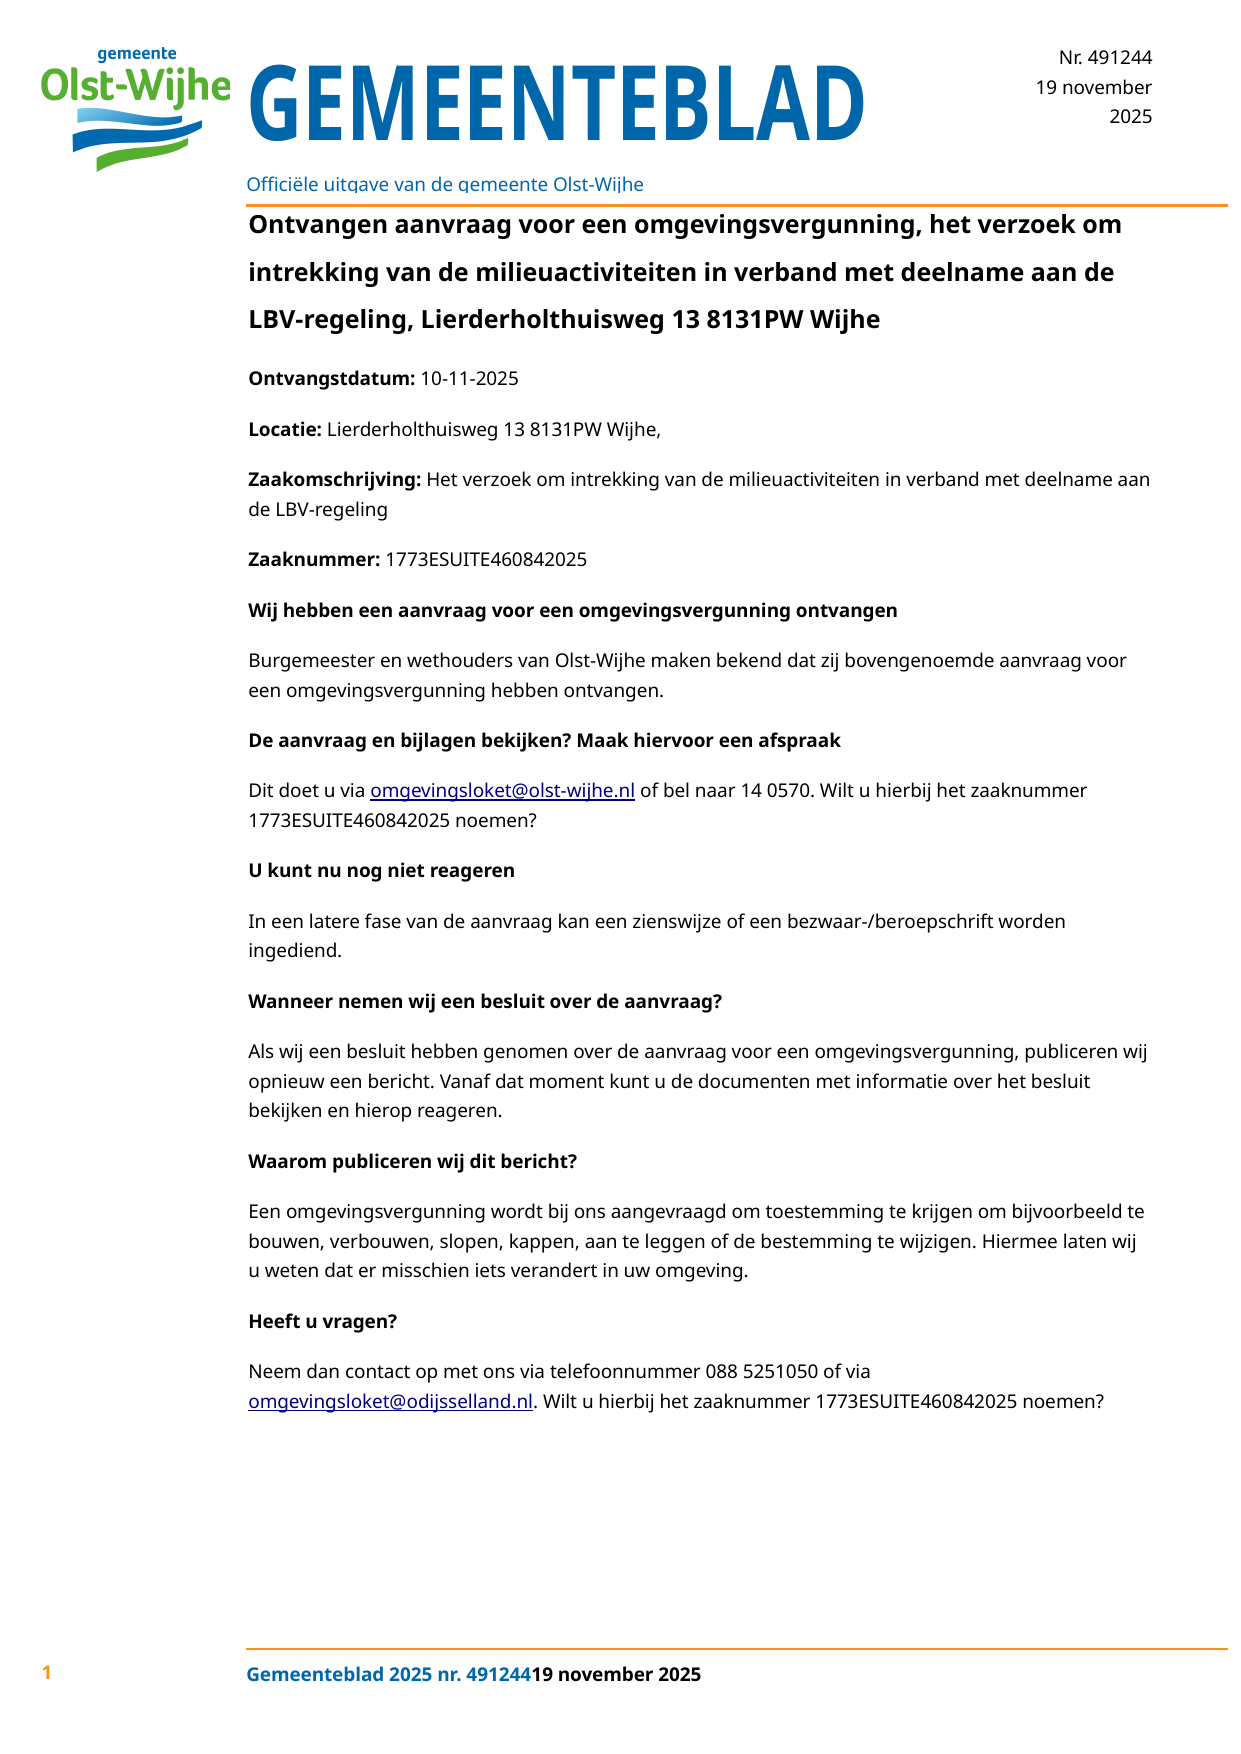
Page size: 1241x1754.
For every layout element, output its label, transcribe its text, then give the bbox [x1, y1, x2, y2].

text Een omgevingsvergunning wordt bij ons aangevraagd om toestemming te krijgen om bijvoorbeeld te bouwen, verbouwen, slopen, kappen, aan te leggen of de bestemming te wijzigen. Hiermee laten wij u weten dat er misschien iets verandert in uw omgeving. [248, 1198, 1152, 1283]
text Wanneer nemen wij een besluit over de aanvraag? [248, 988, 1152, 1014]
text Heeft u vragen? [248, 1308, 1152, 1334]
text Ontvangstdatum: 10-11-2025 [248, 366, 1152, 391]
text Wij hebben een aanvraag voor een omgevingsvergunning ontvangen [248, 597, 1152, 622]
text Waarom publiceren wij dit bericht? [248, 1148, 1152, 1174]
text Zaaknummer: 1773ESUITE460842025 [248, 546, 1152, 572]
text Locatie: Lierderholthuisweg 13 8131PW Wijhe, [248, 416, 1152, 442]
text Zaakomschrijving: Het verzoek om intrekking van de milieuactiviteiten in verband met deelname aan de LBV-regeling [248, 466, 1152, 522]
text U kunt nu nog niet reageren [248, 858, 1152, 883]
text De aanvraag en bijlagen bekijken? Maak hiervoor een afspraak [248, 727, 1152, 753]
picture [41, 47, 231, 172]
text Dit doet u via omgevingsloket@olst-wijhe.nl of bel naar 14 0570. Wilt u hierbij het zaaknummer 1773ESUITE460842025 noemen? [248, 778, 1152, 833]
text Neem dan contact op met ons via telefoonnummer 088 5251050 of via omgevingsloket@odijsselland.nl. Wilt u hierbij het zaaknummer 1773ESUITE460842025 noemen? [248, 1358, 1152, 1414]
text Burgemeester en wethouders van Olst-Wijhe maken bekend dat zij bovengenoemde aanvraag voor een omgevingsvergunning hebben ontvangen. [248, 647, 1152, 702]
text Als wij een besluit hebben genomen over de aanvraag voor een omgevingsvergunning, publiceren wij opnieuw een bericht. Vanaf dat moment kunt u de documenten met informatie over het besluit bekijken en hierop reageren. [248, 1038, 1152, 1123]
text In een latere fase van de aanvraag kan een zienswijze of een bezwaar-/beroepschrift worden ingediend. [248, 908, 1152, 963]
text Ontvangen aanvraag voor een omgevingsvergunning, het verzoek om intrekking van de milieuactiviteiten in verband met deelname aan de LBV-regeling, Lierderholthuisweg 13 8131PW Wijhe [248, 207, 1152, 336]
